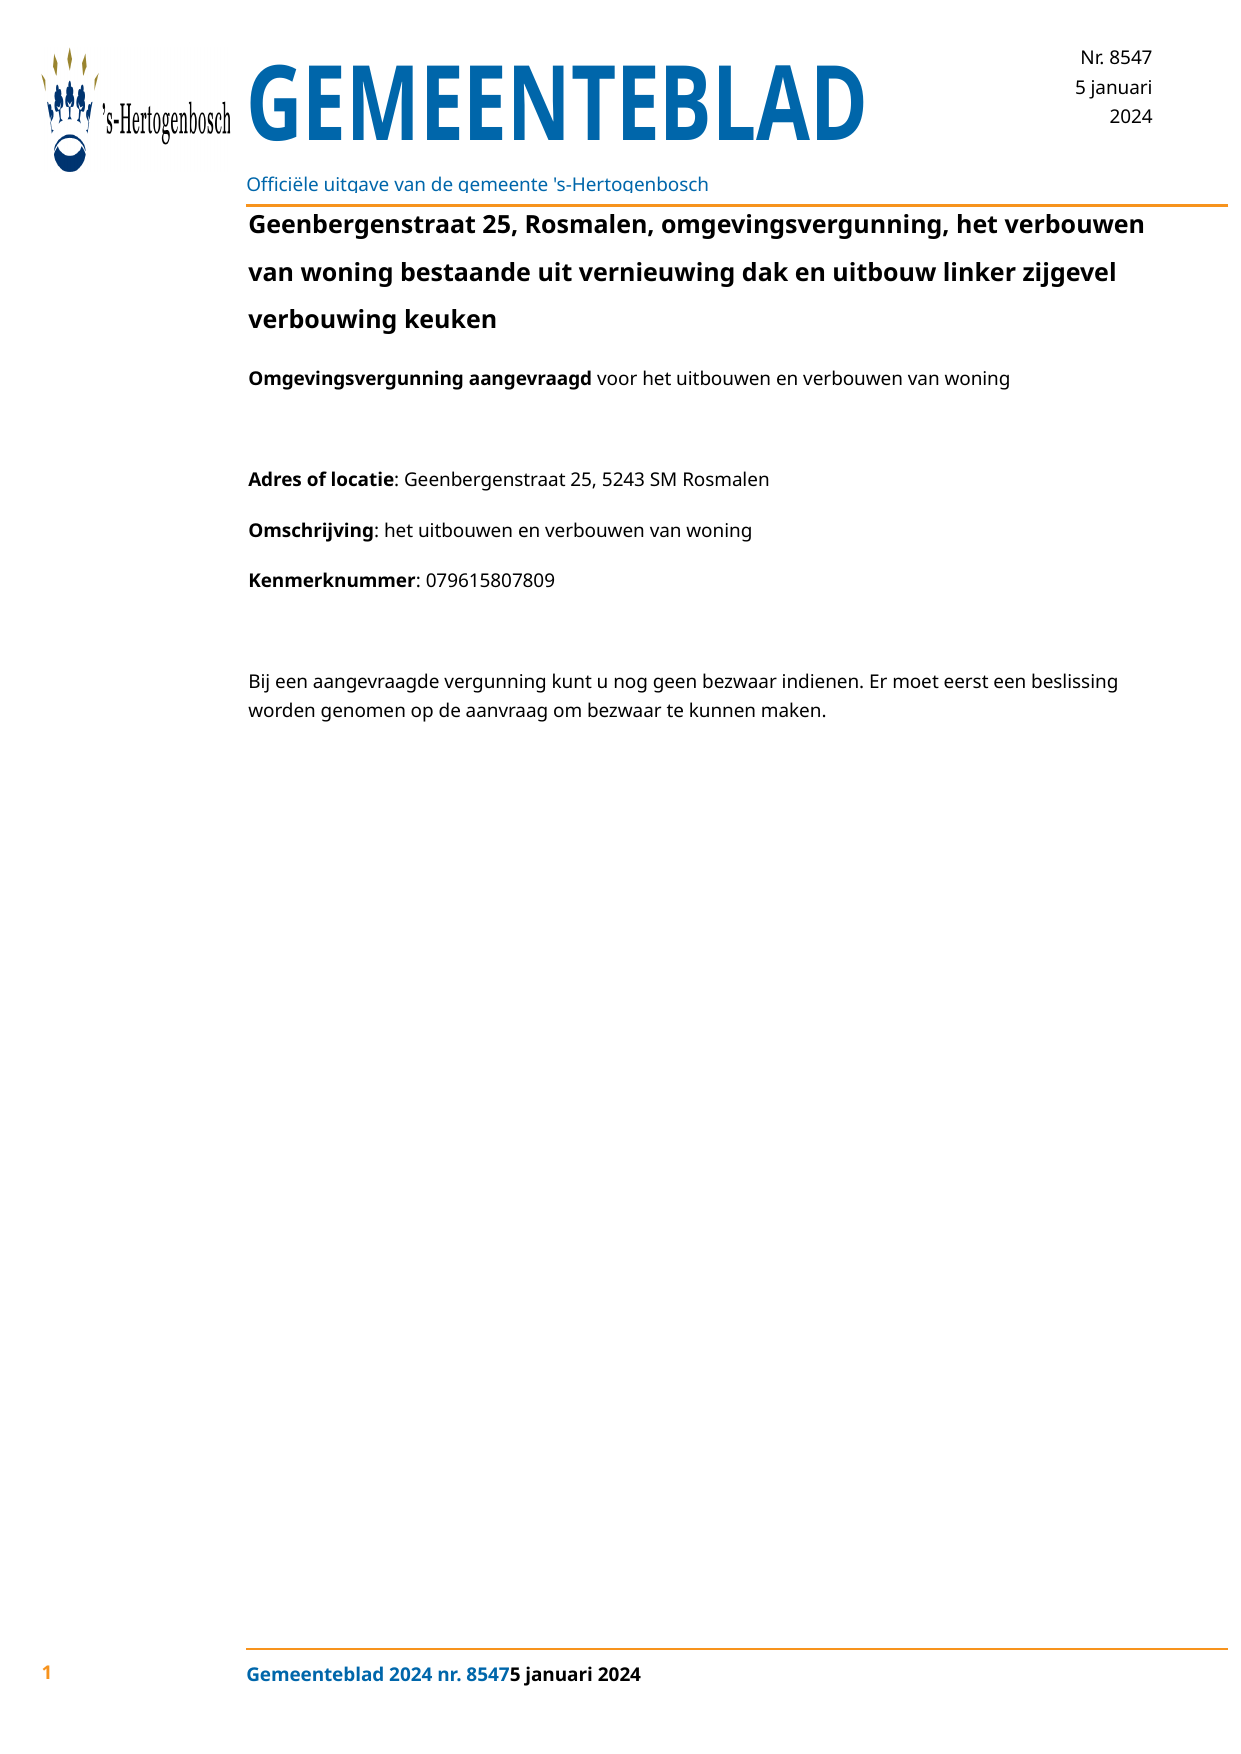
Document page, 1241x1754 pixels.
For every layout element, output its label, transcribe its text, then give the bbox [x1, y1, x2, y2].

text Omschrijving: het uitbouwen en verbouwen van woning [248, 517, 1152, 542]
text Kenmerknummer: 079615807809 [248, 567, 1152, 593]
text Bij een aangevraagde vergunning kunt u nog geen bezwaar indienen. Er moet eerst een beslissing worden genomen op de aanvraag om bezwaar te kunnen maken. [248, 668, 1152, 723]
text Adres of locatie: Geenbergenstraat 25, 5243 SM Rosmalen [248, 466, 1152, 492]
text Geenbergenstraat 25, Rosmalen, omgevingsvergunning, het verbouwen van woning bestaande uit vernieuwing dak en uitbouw linker zijgevel verbouwing keuken [248, 207, 1152, 336]
picture [41, 47, 231, 172]
text Omgevingsvergunning aangevraagd voor het uitbouwen en verbouwen van woning [248, 366, 1152, 391]
